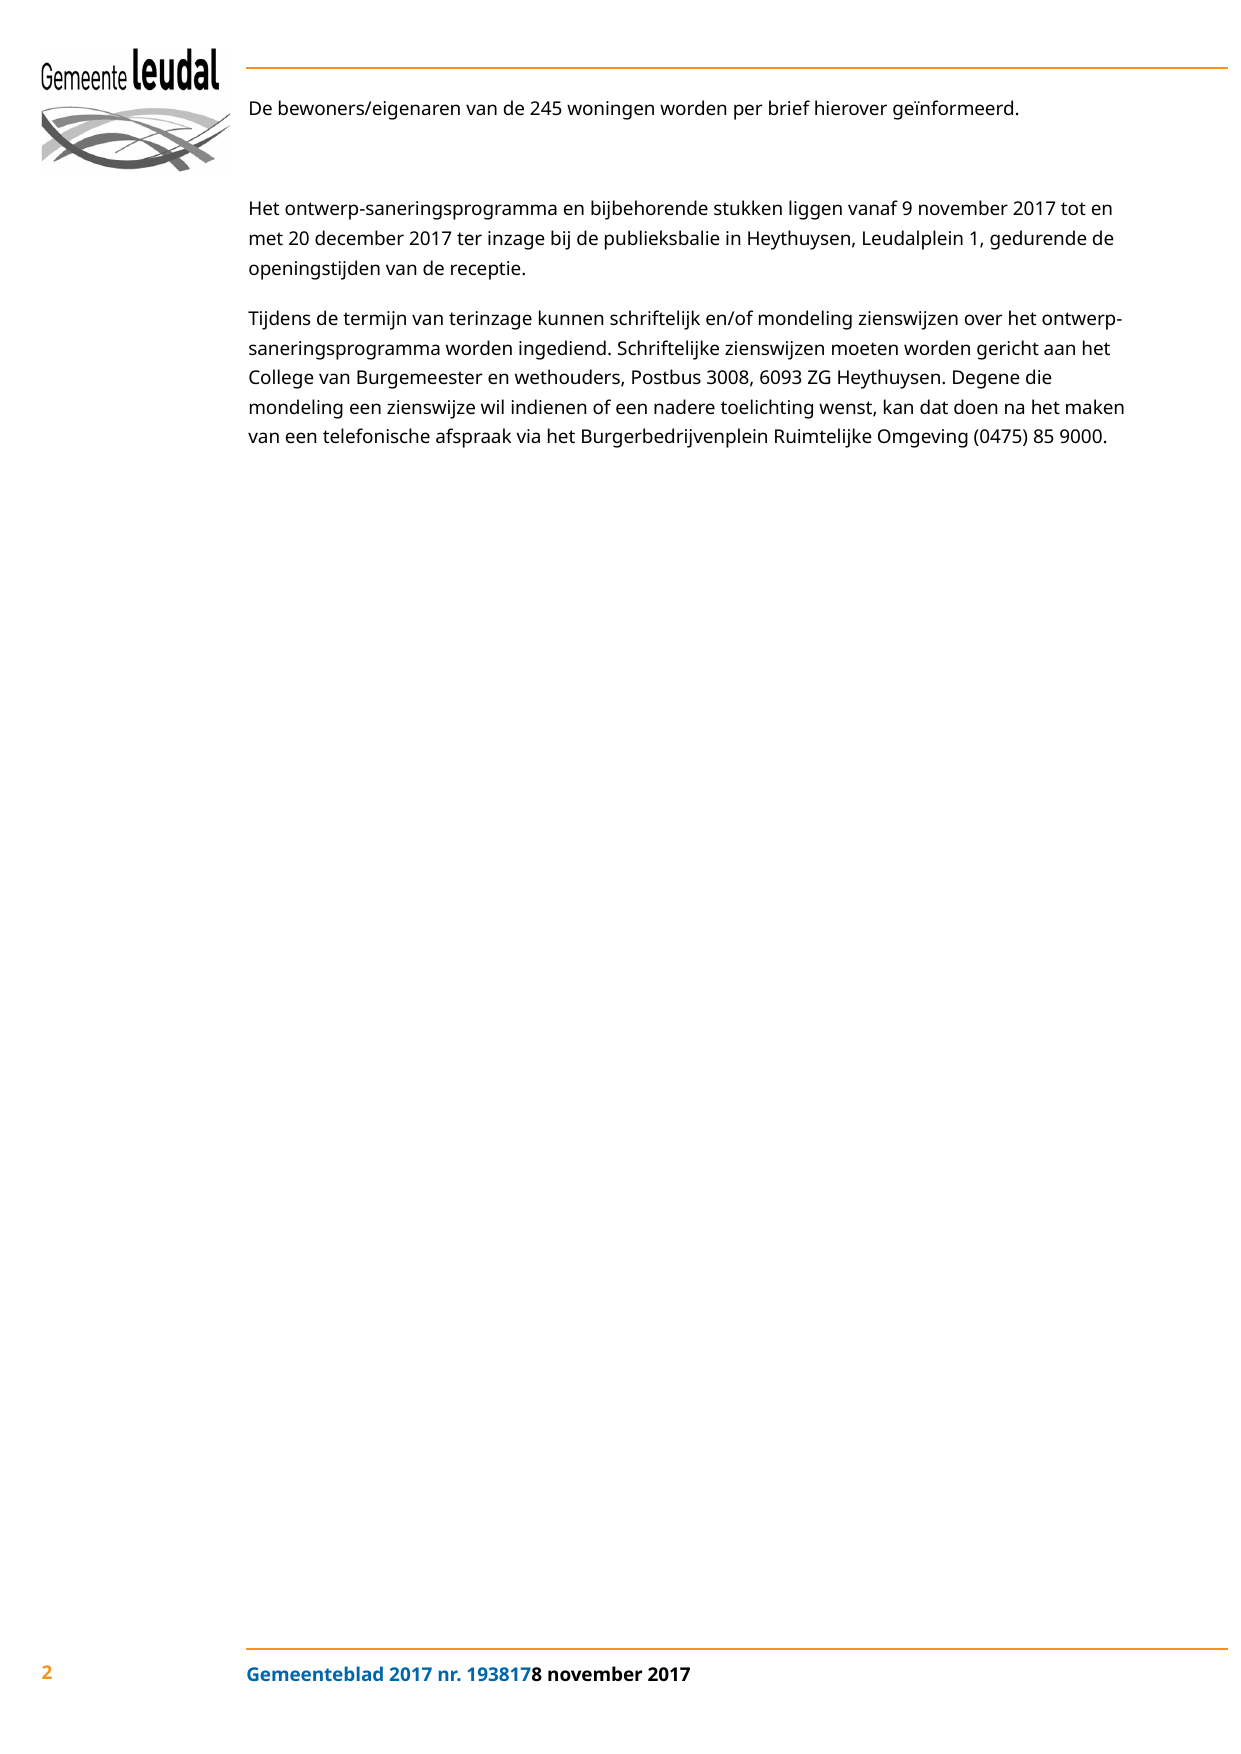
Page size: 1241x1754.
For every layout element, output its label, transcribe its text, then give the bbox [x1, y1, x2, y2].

text De bewoners/eigenaren van de 245 woningen worden per brief hierover geïnformeerd. [248, 95, 1152, 121]
picture [41, 47, 231, 172]
text Het ontwerp-saneringsprogramma en bijbehorende stukken liggen vanaf 9 november 2017 tot en met 20 december 2017 ter inzage bij de publieksbalie in Heythuysen, Leudalplein 1, gedurende de openingstijden van de receptie. [248, 196, 1152, 281]
text Tijdens de termijn van terinzage kunnen schriftelijk en/of mondeling zienswijzen over het ontwerp-saneringsprogramma worden ingediend. Schriftelijke zienswijzen moeten worden gericht aan het College van Burgemeester en wethouders, Postbus 3008, 6093 ZG Heythuysen. Degene die mondeling een zienswijze wil indienen of een nadere toelichting wenst, kan dat doen na het maken van een telefonische afspraak via het Burgerbedrijvenplein Ruimtelijke Omgeving (0475) 85 9000. [248, 305, 1152, 449]
